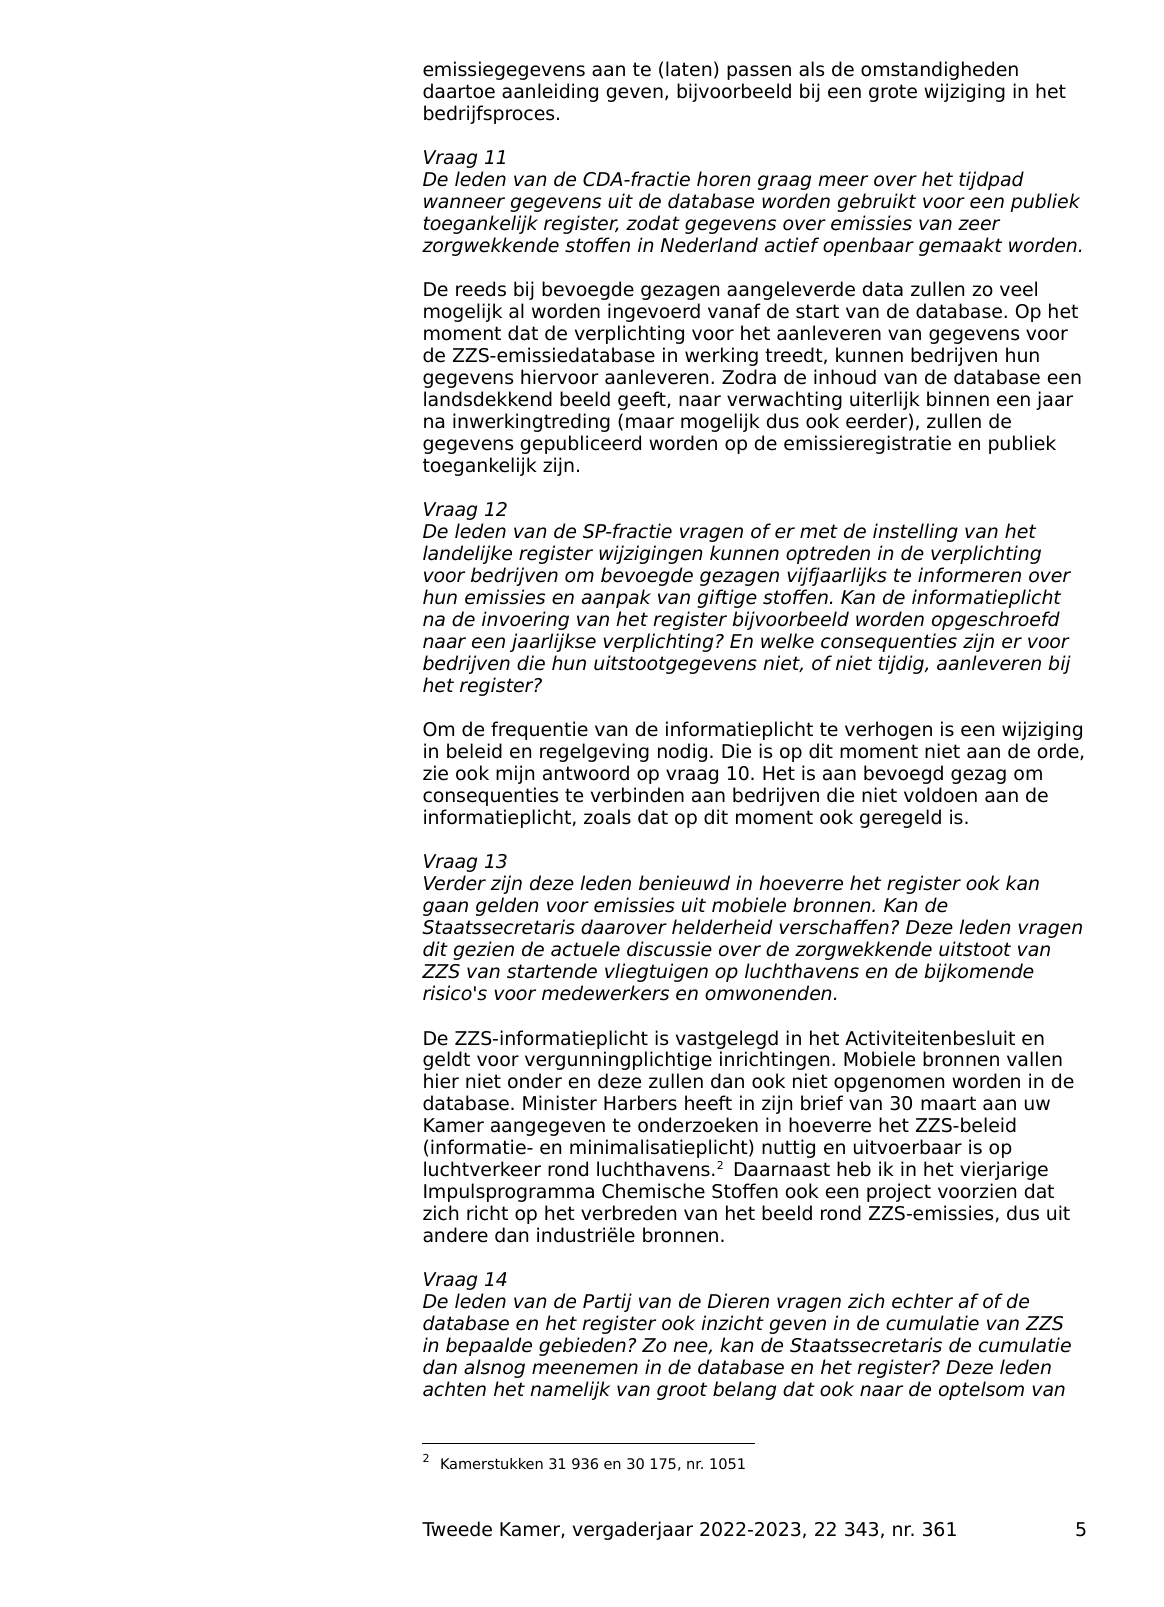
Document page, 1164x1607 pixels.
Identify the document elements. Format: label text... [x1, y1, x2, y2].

text Vraag 12 [422, 499, 1087, 521]
text Om de frequentie van de informatieplicht te verhogen is een wijziging in beleid en regelgeving nodig. Die is op dit moment niet aan de orde, zie ook mijn antwoord op vraag 10. Het is aan bevoegd gezag om consequenties te verbinden aan bedrijven die niet voldoen aan de informatieplicht, zoals dat op dit moment ook geregeld is. [422, 719, 1087, 829]
text Vraag 14 [422, 1269, 1087, 1291]
text Kamerstukken 31 936 en 30 175, nr. 1051 [422, 1452, 1087, 1474]
text emissiegegevens aan te (laten) passen als de omstandigheden daartoe aanleiding geven, bijvoorbeeld bij een grote wijziging in het bedrijfsproces. [422, 59, 1087, 125]
text De ZZS-informatieplicht is vastgelegd in het Activiteitenbesluit en geldt voor vergunningplichtige inrichtingen. Mobiele bronnen vallen hier niet onder en deze zullen dan ook niet opgenomen worden in de database. Minister Harbers heeft in zijn brief van 30 maart aan uw Kamer aangegeven te onderzoeken in hoeverre het ZZS-beleid (informatie- en minimalisatieplicht) nuttig en uitvoerbaar is op luchtverkeer rond luchthavens. Daarnaast heb ik in het vierjarige Impulsprogramma Chemische Stoffen ook een project voorzien dat zich richt op het verbreden van het beeld rond ZZS-emissies, dus uit andere dan industriële bronnen. [422, 1027, 1087, 1247]
text De reeds bij bevoegde gezagen aangeleverde data zullen zo veel mogelijk al worden ingevoerd vanaf de start van de database. Op het moment dat de verplichting voor het aanleveren van gegevens voor de ZZS-emissiedatabase in werking treedt, kunnen bedrijven hun gegevens hiervoor aanleveren. Zodra de inhoud van de database een landsdekkend beeld geeft, naar verwachting uiterlijk binnen een jaar na inwerkingtreding (maar mogelijk dus ook eerder), zullen de gegevens gepubliceerd worden op de emissieregistratie en publiek toegankelijk zijn. [422, 279, 1087, 477]
text Vraag 13 [422, 851, 1087, 873]
text Verder zijn deze leden benieuwd in hoeverre het register ook kan gaan gelden voor emissies uit mobiele bronnen. Kan de Staatssecretaris daarover helderheid verschaffen? Deze leden vragen dit gezien de actuele discussie over de zorgwekkende uitstoot van ZZS van startende vliegtuigen op luchthavens en de bijkomende risico's voor medewerkers en omwonenden. [422, 873, 1087, 1005]
text Vraag 11 [422, 147, 1087, 169]
text De leden van de SP-fractie vragen of er met de instelling van het landelijke register wijzigingen kunnen optreden in de verplichting voor bedrijven om bevoegde gezagen vijfjaarlijks te informeren over hun emissies en aanpak van giftige stoffen. Kan de informatieplicht na de invoering van het register bijvoorbeeld worden opgeschroefd naar een jaarlijkse verplichting? En welke consequenties zijn er voor bedrijven die hun uitstootgegevens niet, of niet tijdig, aanleveren bij het register? [422, 521, 1087, 697]
text De leden van de CDA-fractie horen graag meer over het tijdpad wanneer gegevens uit de database worden gebruikt voor een publiek toegankelijk register, zodat gegevens over emissies van zeer zorgwekkende stoffen in Nederland actief openbaar gemaakt worden. [422, 169, 1087, 257]
text De leden van de Partij van de Dieren vragen zich echter af of de database en het register ook inzicht geven in de cumulatie van ZZS in bepaalde gebieden? Zo nee, kan de Staatssecretaris de cumulatie dan alsnog meenemen in de database en het register? Deze leden achten het namelijk van groot belang dat ook naar de optelsom van [422, 1291, 1087, 1401]
